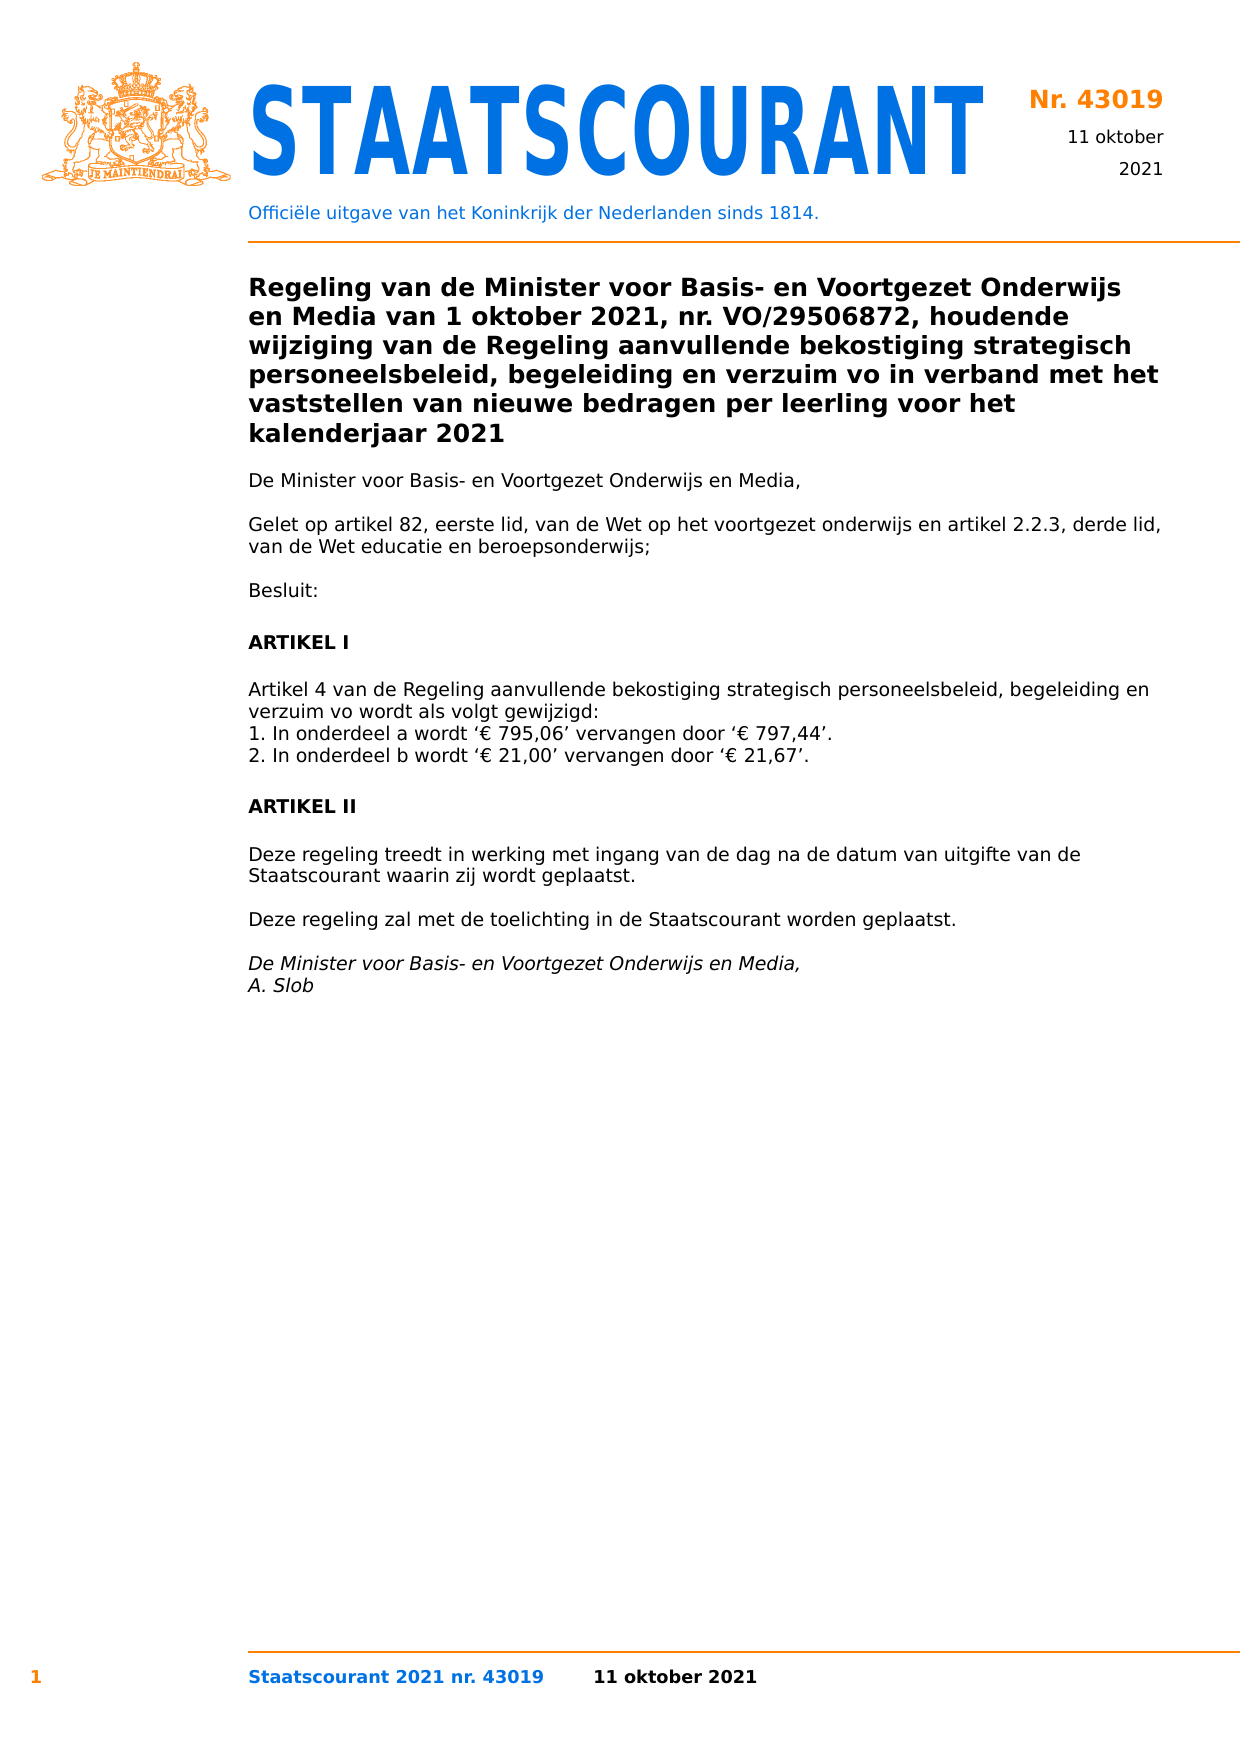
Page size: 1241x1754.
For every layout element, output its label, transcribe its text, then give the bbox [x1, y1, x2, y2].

table_header Nr. 43019 [998, 62, 1240, 121]
table_cell 2021 [998, 153, 1240, 203]
text De Minister voor Basis- en Voortgezet Onderwijs en Media, A. Slob [248, 953, 1163, 997]
picture [41, 62, 231, 186]
text 1. In onderdeel a wordt ‘€ 795,06’ vervangen door ‘€ 797,44’. [248, 722, 1163, 744]
subtitle ARTIKEL I [248, 632, 1163, 653]
table_header STAATSCOURANT [248, 62, 998, 203]
text De Minister voor Basis- en Voortgezet Onderwijs en Media, [248, 470, 1163, 492]
text Deze regeling treedt in werking met ingang van de dag na de datum van uitgifte van de Staatscourant waarin zij wordt geplaatst. [248, 843, 1163, 887]
text Deze regeling zal met de toelichting in de Staatscourant worden geplaatst. [248, 909, 1163, 931]
table_header [25, 62, 248, 241]
text Besluit: [248, 579, 1163, 602]
subtitle Regeling van de Minister voor Basis- en Voortgezet Onderwijs en Media van 1 oktober 2021, nr. VO/29506872, houdende wijziging van de Regeling aanvullende bekostiging strategisch personeelsbeleid, begeleiding en verzuim vo in verband met het vaststellen van nieuwe bedragen per leerling voor het kalenderjaar 2021 [248, 273, 1163, 448]
text 2. In onderdeel b wordt ‘€ 21,00’ vervangen door ‘€ 21,67’. [248, 744, 1163, 766]
table_cell 11 oktober [998, 121, 1240, 153]
text Gelet op artikel 82, eerste lid, van de Wet op het voortgezet onderwijs en artikel 2.2.3, derde lid, van de Wet educatie en beroepsonderwijs; [248, 514, 1163, 558]
text Artikel 4 van de Regeling aanvullende bekostiging strategisch personeelsbeleid, begeleiding en verzuim vo wordt als volgt gewijzigd: [248, 678, 1163, 722]
subtitle ARTIKEL II [248, 796, 1163, 818]
table_cell Officiële uitgave van het Koninkrijk der Nederlanden sinds 1814. [248, 203, 1240, 241]
